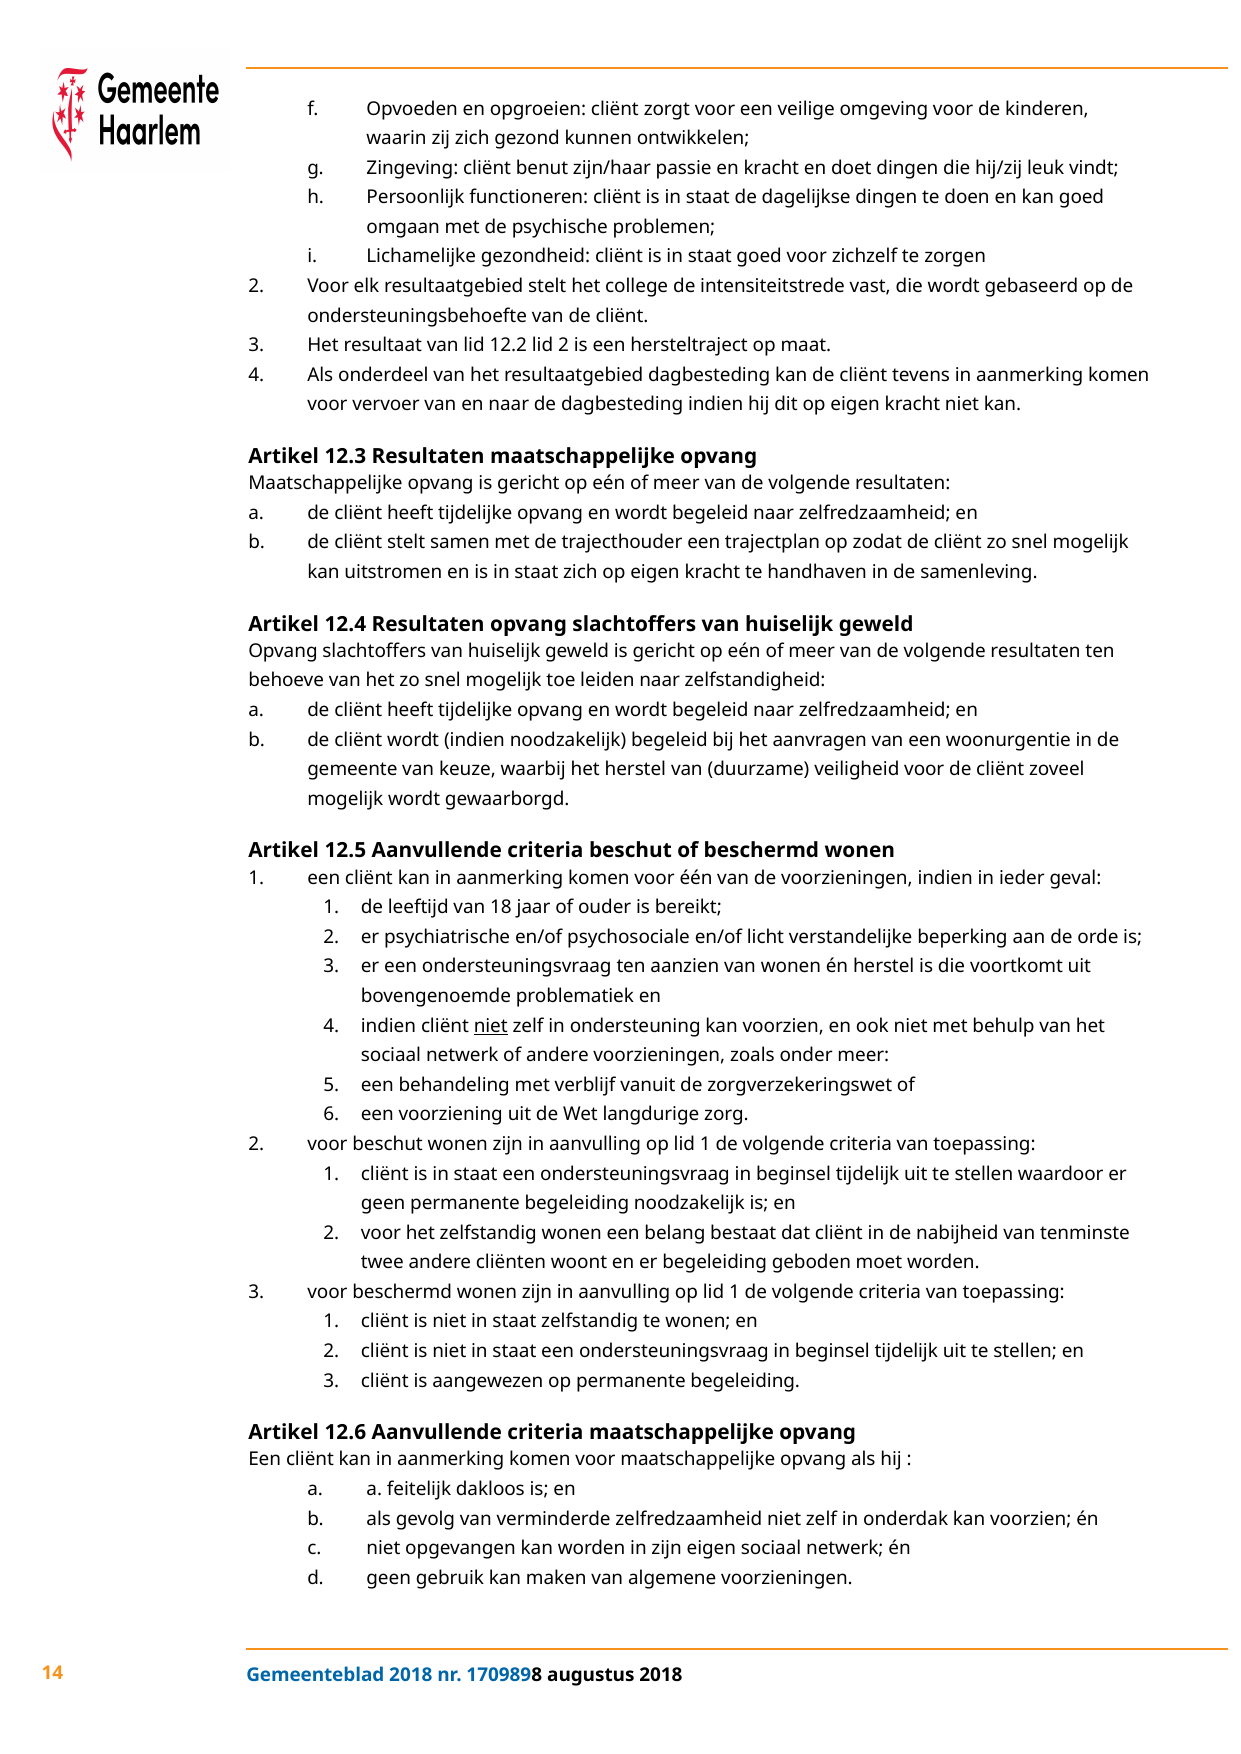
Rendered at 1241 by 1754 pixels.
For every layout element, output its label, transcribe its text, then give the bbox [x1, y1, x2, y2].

list Als onderdeel van het resultaatgebied dagbesteding kan de cliënt tevens in aanmerking komen voor vervoer van en naar de dagbesteding indien hij dit op eigen kracht niet kan. [248, 361, 1152, 416]
list cliënt is aangewezen op permanente begeleiding. [323, 1367, 1152, 1392]
text Maatschappelijke opvang is gericht op eén of meer van de volgende resultaten: [248, 469, 1152, 495]
list Persoonlijk functioneren: cliënt is in staat de dagelijkse dingen te doen en kan goed omgaan met de psychische problemen; [307, 183, 1152, 239]
list de cliënt heeft tijdelijke opvang en wordt begeleid naar zelfredzaamheid; en [248, 696, 1152, 722]
list Het resultaat van lid 12.2 lid 2 is een hersteltraject op maat. [248, 331, 1152, 357]
list voor beschermd wonen zijn in aanvulling op lid 1 de volgende criteria van toepassing: [248, 1278, 1152, 1304]
list voor beschut wonen zijn in aanvulling op lid 1 de volgende criteria van toepassing: [248, 1130, 1152, 1156]
text Artikel 12.3 Resultaten maatschappelijke opvang [248, 441, 1152, 469]
list er een ondersteuningsvraag ten aanzien van wonen én herstel is die voortkomt uit bovengenoemde problematiek en [323, 953, 1152, 1008]
text Artikel 12.6 Aanvullende criteria maatschappelijke opvang [248, 1417, 1152, 1446]
list cliënt is niet in staat een ondersteuningsvraag in beginsel tijdelijk uit te stellen; en [323, 1337, 1152, 1363]
list de cliënt stelt samen met de trajecthouder een trajectplan op zodat de cliënt zo snel mogelijk kan uitstromen en is in staat zich op eigen kracht te handhaven in de samenleving. [248, 529, 1152, 584]
list Lichamelijke gezondheid: cliënt is in staat goed voor zichzelf te zorgen [307, 243, 1152, 268]
list niet opgevangen kan worden in zijn eigen sociaal netwerk; én [307, 1534, 1152, 1560]
list cliënt is in staat een ondersteuningsvraag in beginsel tijdelijk uit te stellen waardoor er geen permanente begeleiding noodzakelijk is; en [323, 1160, 1152, 1215]
list Zingeving: cliënt benut zijn/haar passie en kracht en doet dingen die hij/zij leuk vindt; [307, 154, 1152, 180]
text Artikel 12.5 Aanvullende criteria beschut of beschermd wonen [248, 835, 1152, 864]
list de cliënt heeft tijdelijke opvang en wordt begeleid naar zelfredzaamheid; en [248, 499, 1152, 525]
list een voorziening uit de Wet langdurige zorg. [323, 1101, 1152, 1126]
list cliënt is niet in staat zelfstandig te wonen; en [323, 1308, 1152, 1333]
list indien cliënt niet zelf in ondersteuning kan voorzien, en ook niet met behulp van het sociaal netwerk of andere voorzieningen, zoals onder meer: [323, 1012, 1152, 1067]
list de leeftijd van 18 jaar of ouder is bereikt; [323, 893, 1152, 919]
list een behandeling met verblijf vanuit de zorgverzekeringswet of [323, 1071, 1152, 1097]
text Artikel 12.4 Resultaten opvang slachtoffers van huiselijk geweld [248, 609, 1152, 637]
list geen gebruik kan maken van algemene voorzieningen. [307, 1564, 1152, 1590]
list a. feitelijk dakloos is; en [307, 1475, 1152, 1501]
list een cliënt kan in aanmerking komen voor één van de voorzieningen, indien in ieder geval: [248, 864, 1152, 889]
picture [41, 47, 231, 172]
list de cliënt wordt (indien noodzakelijk) begeleid bij het aanvragen van een woonurgentie in de gemeente van keuze, waarbij het herstel van (duurzame) veiligheid voor de cliënt zoveel mogelijk wordt gewaarborgd. [248, 726, 1152, 811]
list voor het zelfstandig wonen een belang bestaat dat cliënt in de nabijheid van tenminste twee andere cliënten woont en er begeleiding geboden moet worden. [323, 1219, 1152, 1274]
text Opvang slachtoffers van huiselijk geweld is gericht op eén of meer van de volgende resultaten ten behoeve van het zo snel mogelijk toe leiden naar zelfstandigheid: [248, 637, 1152, 692]
list als gevolg van verminderde zelfredzaamheid niet zelf in onderdak kan voorzien; én [307, 1505, 1152, 1531]
list Voor elk resultaatgebied stelt het college de intensiteitstrede vast, die wordt gebaseerd op de ondersteuningsbehoefte van de cliënt. [248, 272, 1152, 328]
list Opvoeden en opgroeien: cliënt zorgt voor een veilige omgeving voor de kinderen, waarin zij zich gezond kunnen ontwikkelen; [307, 95, 1152, 150]
text Een cliënt kan in aanmerking komen voor maatschappelijke opvang als hij : [248, 1446, 1152, 1471]
list er psychiatrische en/of psychosociale en/of licht verstandelijke beperking aan de orde is; [323, 923, 1152, 949]
